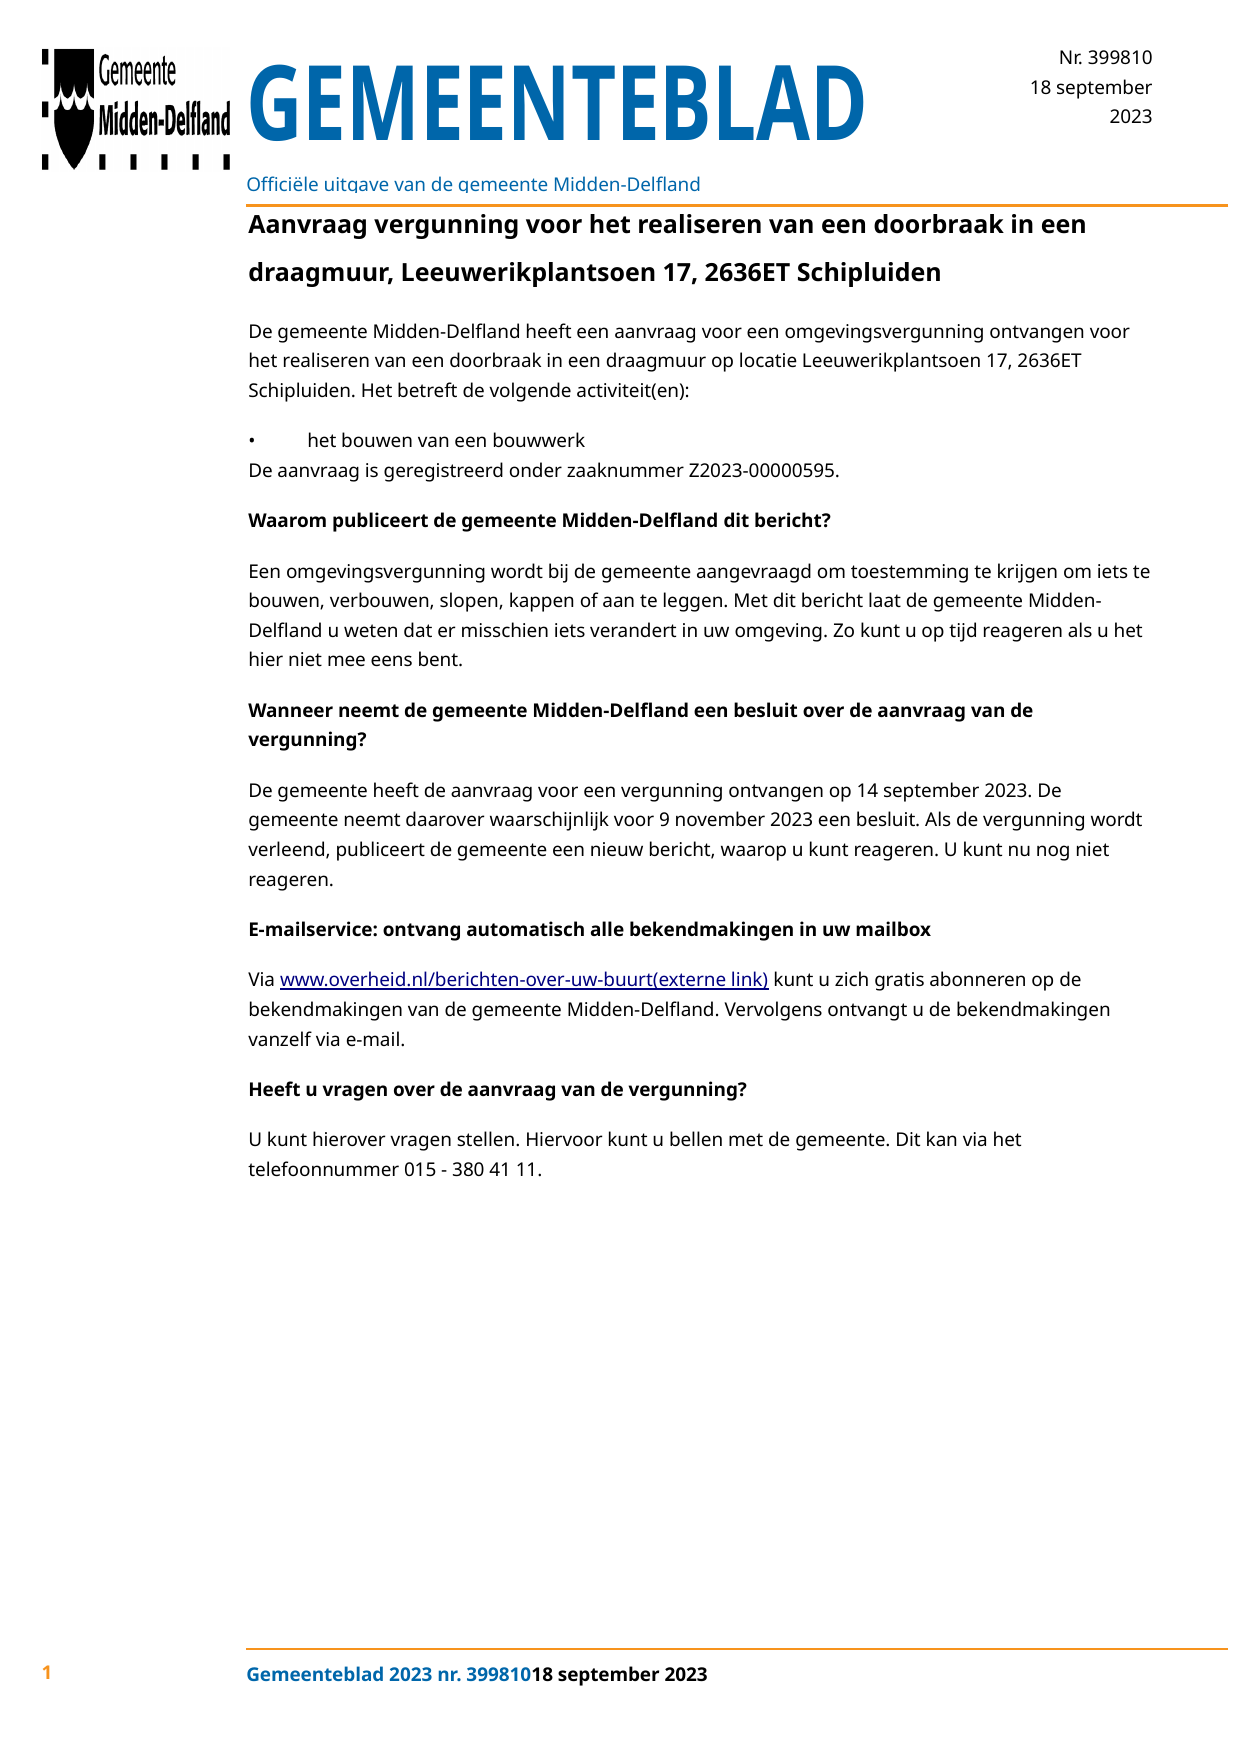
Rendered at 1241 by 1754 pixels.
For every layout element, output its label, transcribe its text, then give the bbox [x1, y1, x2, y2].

text De gemeente heeft de aanvraag voor een vergunning ontvangen op 14 september 2023. De gemeente neemt daarover waarschijnlijk voor 9 november 2023 een besluit. Als de vergunning wordt verleend, publiceert de gemeente een nieuw bericht, waarop u kunt reageren. U kunt nu nog niet reageren. [248, 777, 1152, 892]
text E-mailservice: ontvang automatisch alle bekendmakingen in uw mailbox [248, 916, 1152, 942]
text De aanvraag is geregistreerd onder zaaknummer Z2023-00000595. [248, 457, 1152, 483]
text Via www.overheid.nl/berichten-over-uw-buurt(externe link) kunt u zich gratis abonneren op de bekendmakingen van de gemeente Midden-Delfland. Vervolgens ontvangt u de bekendmakingen vanzelf via e-mail. [248, 967, 1152, 1052]
picture [41, 47, 231, 172]
text Waarom publiceert de gemeente Midden-Delfland dit bericht? [248, 507, 1152, 533]
text Heeft u vragen over de aanvraag van de vergunning? [248, 1076, 1152, 1102]
text Een omgevingsvergunning wordt bij de gemeente aangevraagd om toestemming te krijgen om iets te bouwen, verbouwen, slopen, kappen of aan te leggen. Met dit bericht laat de gemeente Midden-Delfland u weten dat er misschien iets verandert in uw omgeving. Zo kunt u op tijd reageren als u het hier niet mee eens bent. [248, 558, 1152, 672]
text De gemeente Midden-Delfland heeft een aanvraag voor een omgevingsvergunning ontvangen voor het realiseren van een doorbraak in een draagmuur op locatie Leeuwerikplantsoen 17, 2636ET Schipluiden. Het betreft de volgende activiteit(en): [248, 318, 1152, 403]
text U kunt hierover vragen stellen. Hiervoor kunt u bellen met de gemeente. Dit kan via het telefoonnummer 015 - 380 41 11. [248, 1127, 1152, 1182]
text Aanvraag vergunning voor het realiseren van een doorbraak in een draagmuur, Leeuwerikplantsoen 17, 2636ET Schipluiden [248, 207, 1152, 288]
list het bouwen van een bouwwerk [248, 427, 1152, 453]
text Wanneer neemt de gemeente Midden-Delfland een besluit over de aanvraag van de vergunning? [248, 697, 1152, 752]
